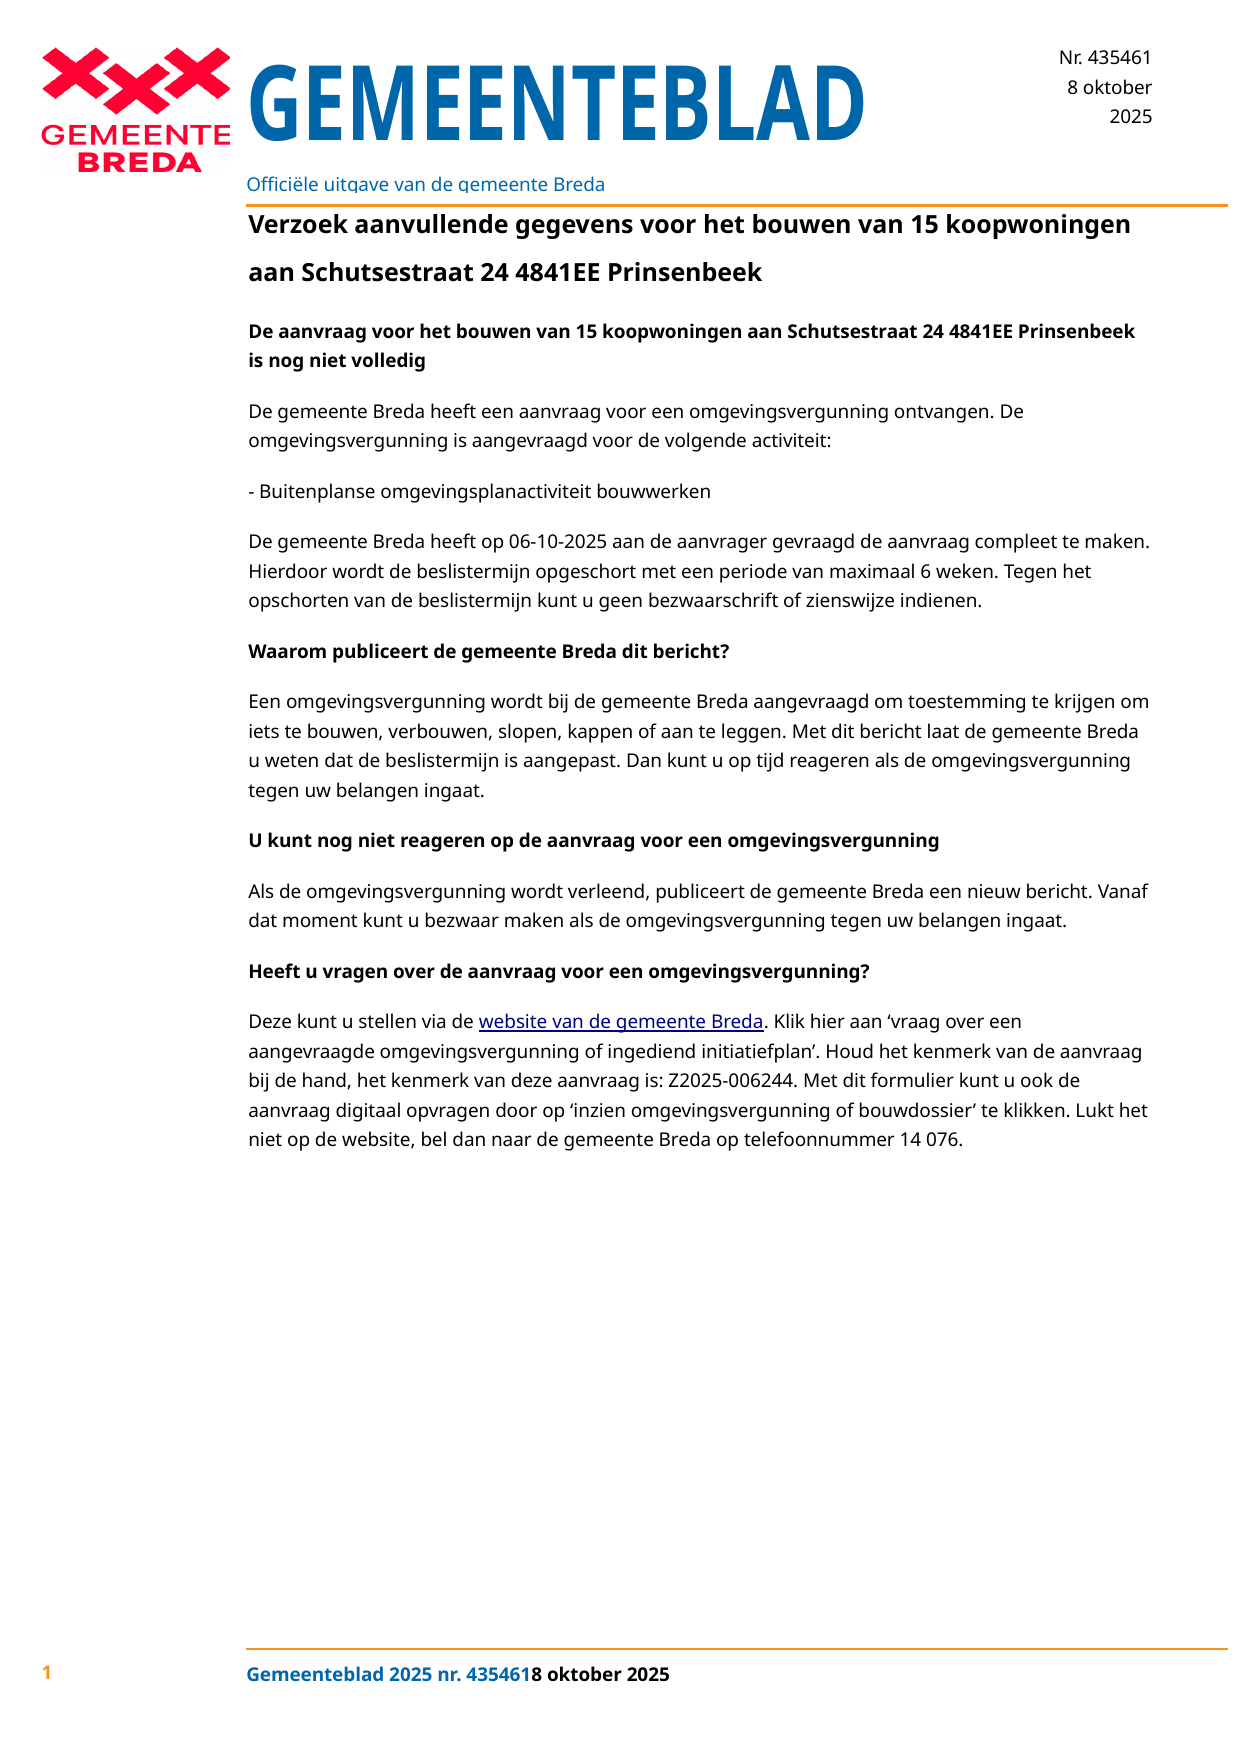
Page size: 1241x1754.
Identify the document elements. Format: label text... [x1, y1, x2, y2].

text U kunt nog niet reageren op de aanvraag voor een omgevingsvergunning [248, 827, 1152, 853]
text De gemeente Breda heeft op 06-10-2025 aan de aanvrager gevraagd de aanvraag compleet te maken. Hierdoor wordt de beslistermijn opgeschort met een periode van maximaal 6 weken. Tegen het opschorten van de beslistermijn kunt u geen bezwaarschrift of zienswijze indienen. [248, 528, 1152, 613]
picture [41, 47, 231, 172]
text De gemeente Breda heeft een aanvraag voor een omgevingsvergunning ontvangen. De omgevingsvergunning is aangevraagd voor de volgende activiteit: [248, 398, 1152, 453]
text Heeft u vragen over de aanvraag voor een omgevingsvergunning? [248, 958, 1152, 984]
text Als de omgevingsvergunning wordt verleend, publiceert de gemeente Breda een nieuw bericht. Vanaf dat moment kunt u bezwaar maken als de omgevingsvergunning tegen uw belangen ingaat. [248, 878, 1152, 933]
text De aanvraag voor het bouwen van 15 koopwoningen aan Schutsestraat 24 4841EE Prinsenbeek is nog niet volledig [248, 318, 1152, 373]
text Verzoek aanvullende gegevens voor het bouwen van 15 koopwoningen aan Schutsestraat 24 4841EE Prinsenbeek [248, 207, 1152, 288]
text Een omgevingsvergunning wordt bij de gemeente Breda aangevraagd om toestemming te krijgen om iets te bouwen, verbouwen, slopen, kappen of aan te leggen. Met dit bericht laat de gemeente Breda u weten dat de beslistermijn is aangepast. Dan kunt u op tijd reageren als de omgevingsvergunning tegen uw belangen ingaat. [248, 688, 1152, 803]
text Waarom publiceert de gemeente Breda dit bericht? [248, 638, 1152, 664]
text Deze kunt u stellen via de website van de gemeente Breda. Klik hier aan ‘vraag over een aangevraagde omgevingsvergunning of ingediend initiatiefplan’. Houd het kenmerk van de aanvraag bij de hand, het kenmerk van deze aanvraag is: Z2025-006244. Met dit formulier kunt u ook de aanvraag digitaal opvragen door op ‘inzien omgevingsvergunning of bouwdossier’ te klikken. Lukt het niet op de website, bel dan naar de gemeente Breda op telefoonnummer 14 076. [248, 1008, 1152, 1152]
text - Buitenplanse omgevingsplanactiviteit bouwwerken [248, 478, 1152, 504]
